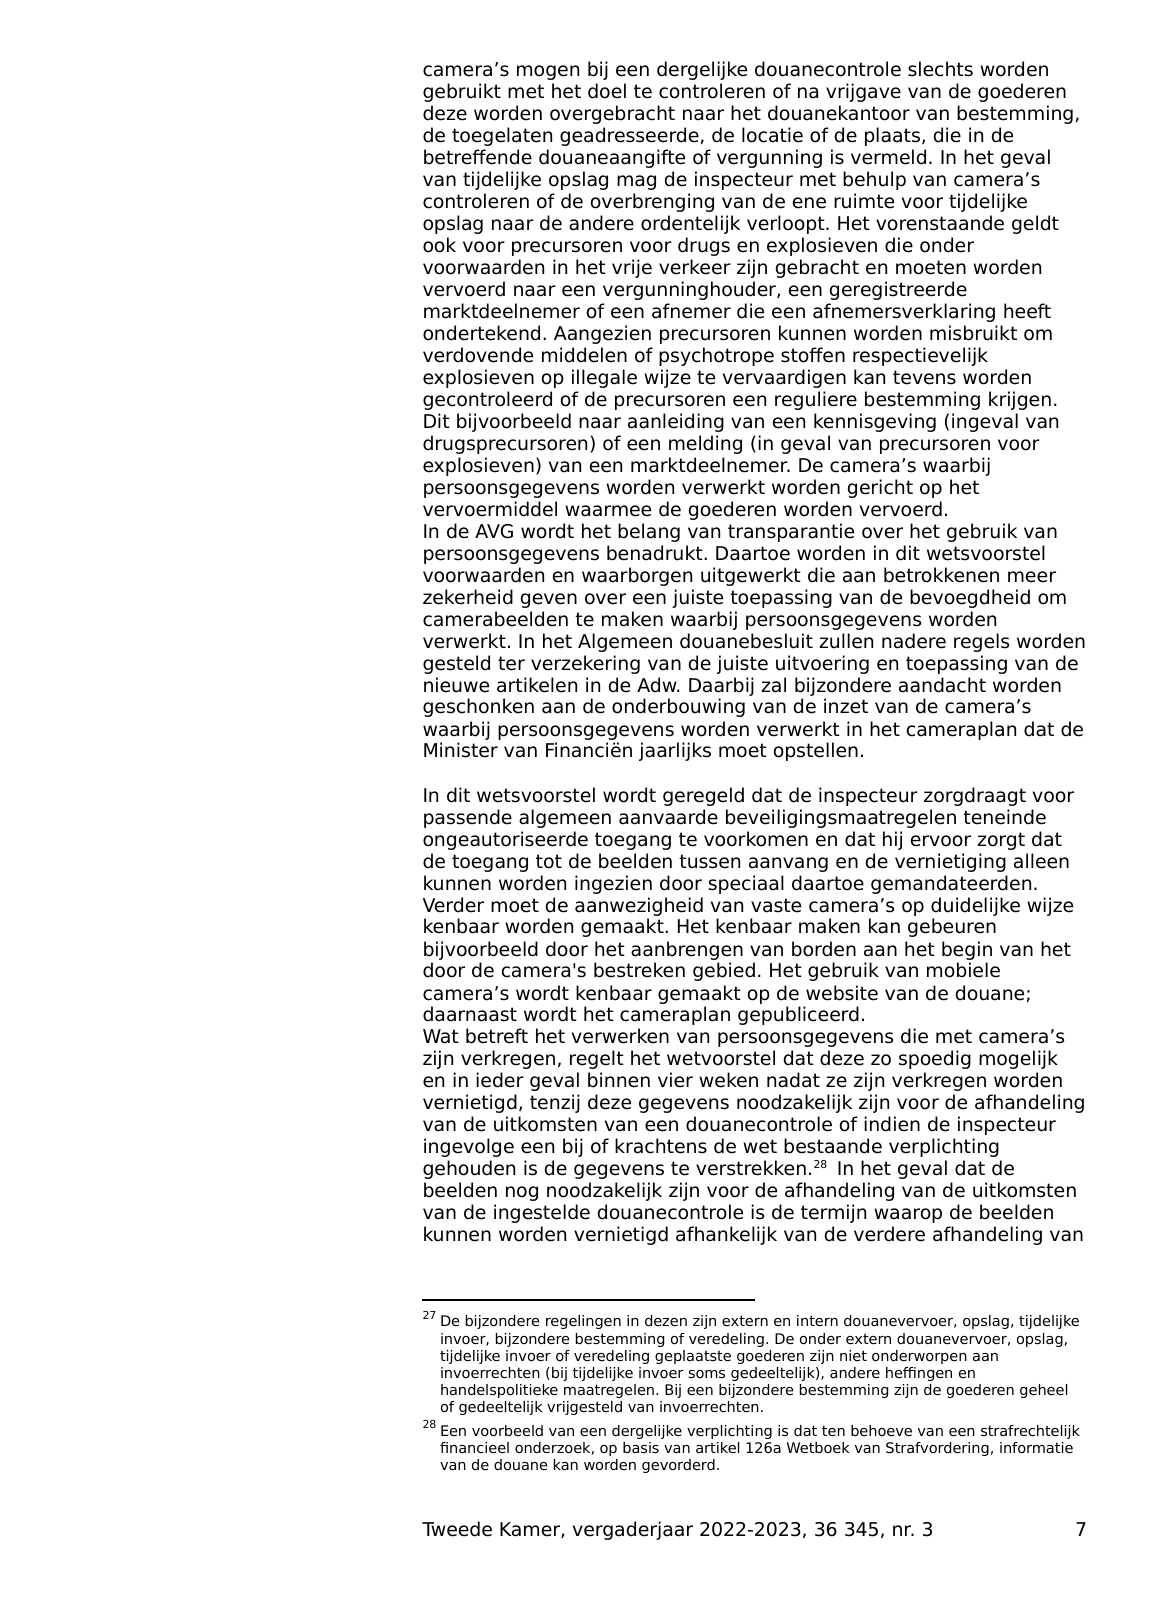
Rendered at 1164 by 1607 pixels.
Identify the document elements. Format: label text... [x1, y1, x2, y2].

text De bijzondere regelingen in dezen zijn extern en intern douanevervoer, opslag, tijdelijke invoer, bijzondere bestemming of veredeling. De onder extern douanevervoer, opslag, tijdelijke invoer of veredeling geplaatste goederen zijn niet onderworpen aan invoerrechten (bij tijdelijke invoer soms gedeeltelijk), andere heffingen en handelspolitieke maatregelen. Bij een bijzondere bestemming zijn de goederen geheel of gedeeltelijk vrijgesteld van invoerrechten. [422, 1309, 1087, 1416]
text In dit wetsvoorstel wordt geregeld dat de inspecteur zorgdraagt voor passende algemeen aanvaarde beveiligingsmaatregelen teneinde ongeautoriseerde toegang te voorkomen en dat hij ervoor zorgt dat de toegang tot de beelden tussen aanvang en de vernietiging alleen kunnen worden ingezien door speciaal daartoe gemandateerden. Verder moet de aanwezigheid van vaste camera’s op duidelijke wijze kenbaar worden gemaakt. Het kenbaar maken kan gebeuren bijvoorbeeld door het aanbrengen van borden aan het begin van het door de camera's bestreken gebied. Het gebruik van mobiele camera’s wordt kenbaar gemaakt op de website van de douane; daarnaast wordt het cameraplan gepubliceerd. [422, 784, 1087, 1026]
text camera’s mogen bij een dergelijke douanecontrole slechts worden gebruikt met het doel te controleren of na vrijgave van de goederen deze worden overgebracht naar het douanekantoor van bestemming, de toegelaten geadresseerde, de locatie of de plaats, die in de betreffende douaneaangifte of vergunning is vermeld. In het geval van tijdelijke opslag mag de inspecteur met behulp van camera’s controleren of de overbrenging van de ene ruimte voor tijdelijke opslag naar de andere ordentelijk verloopt. Het vorenstaande geldt ook voor precursoren voor drugs en explosieven die onder voorwaarden in het vrije verkeer zijn gebracht en moeten worden vervoerd naar een vergunninghouder, een geregistreerde marktdeelnemer of een afnemer die een afnemersverklaring heeft ondertekend. Aangezien precursoren kunnen worden misbruikt om verdovende middelen of psychotrope stoffen respectievelijk explosieven op illegale wijze te vervaardigen kan tevens worden gecontroleerd of de precursoren een reguliere bestemming krijgen. Dit bijvoorbeeld naar aanleiding van een kennisgeving (ingeval van drugsprecursoren) of een melding (in geval van precursoren voor explosieven) van een marktdeelnemer. De camera’s waarbij persoonsgegevens worden verwerkt worden gericht op het vervoermiddel waarmee de goederen worden vervoerd. [422, 59, 1087, 521]
text In de AVG wordt het belang van transparantie over het gebruik van persoonsgegevens benadrukt. Daartoe worden in dit wetsvoorstel voorwaarden en waarborgen uitgewerkt die aan betrokkenen meer zekerheid geven over een juiste toepassing van de bevoegdheid om camerabeelden te maken waarbij persoonsgegevens worden verwerkt. In het Algemeen douanebesluit zullen nadere regels worden gesteld ter verzekering van de juiste uitvoering en toepassing van de nieuwe artikelen in de Adw. Daarbij zal bijzondere aandacht worden geschonken aan de onderbouwing van de inzet van de camera’s waarbij persoonsgegevens worden verwerkt in het cameraplan dat de Minister van Financiën jaarlijks moet opstellen. [422, 521, 1087, 762]
text Een voorbeeld van een dergelijke verplichting is dat ten behoeve van een strafrechtelijk financieel onderzoek, op basis van artikel 126a Wetboek van Strafvordering, informatie van de douane kan worden gevorderd. [422, 1418, 1087, 1474]
text Wat betreft het verwerken van persoonsgegevens die met camera’s zijn verkregen, regelt het wetvoorstel dat deze zo spoedig mogelijk en in ieder geval binnen vier weken nadat ze zijn verkregen worden vernietigd, tenzij deze gegevens noodzakelijk zijn voor de afhandeling van de uitkomsten van een douanecontrole of indien de inspecteur ingevolge een bij of krachtens de wet bestaande verplichting gehouden is de gegevens te verstrekken. In het geval dat de beelden nog noodzakelijk zijn voor de afhandeling van de uitkomsten van de ingestelde douanecontrole is de termijn waarop de beelden kunnen worden vernietigd afhankelijk van de verdere afhandeling van [422, 1026, 1087, 1246]
